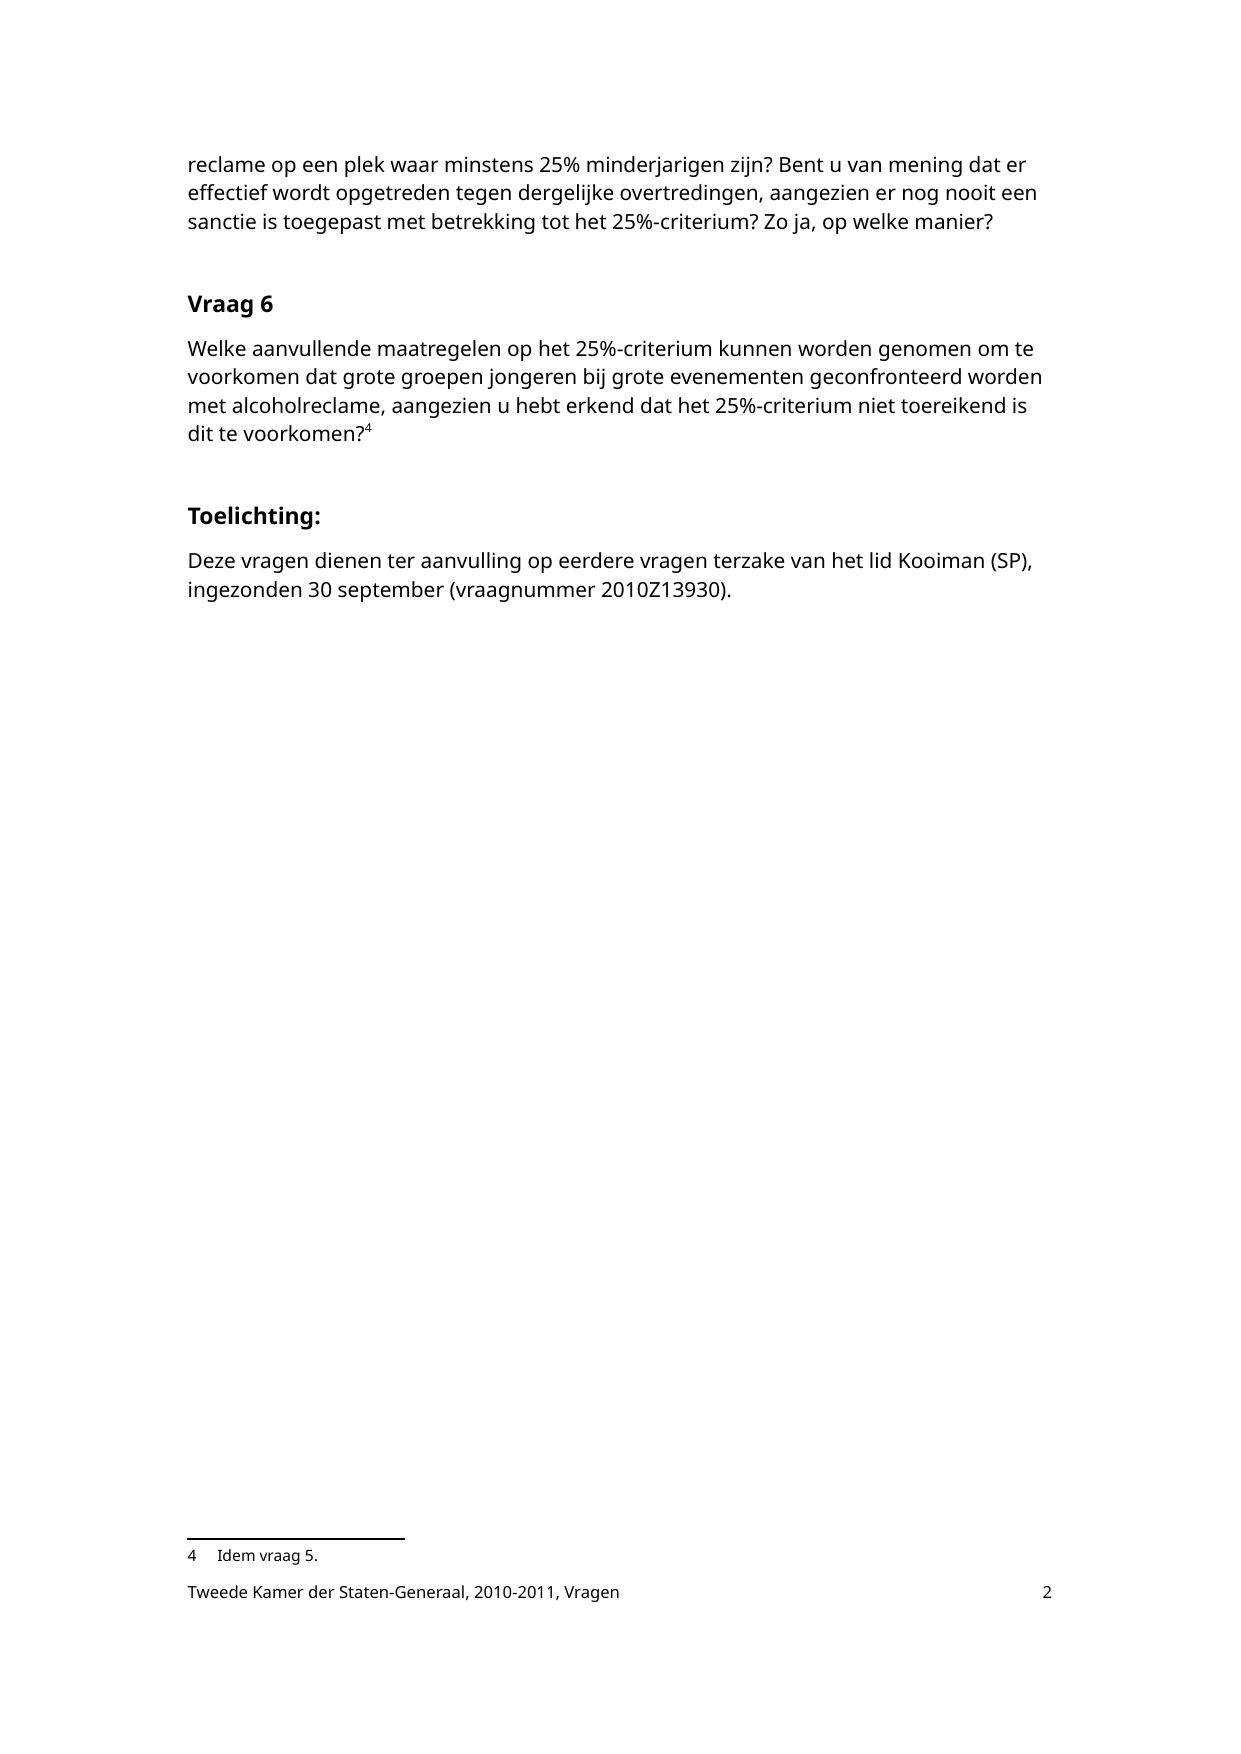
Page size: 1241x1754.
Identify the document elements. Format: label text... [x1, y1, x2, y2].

text Deze vragen dienen ter aanvulling op eerdere vragen terzake van het lid Kooiman (SP), ingezonden 30 september (vraagnummer 2010Z13930). [187, 547, 1053, 603]
text Welke aanvullende maatregelen op het 25%-criterium kunnen worden genomen om te voorkomen dat grote groepen jongeren bij grote evenementen geconfronteerd worden met alcoholreclame, aangezien u hebt erkend dat het 25%-criterium niet toereikend is dit te voorkomen? [187, 334, 1053, 448]
subtitle Vraag 6 [187, 288, 1053, 319]
text Idem vraag 5. [187, 1538, 1053, 1566]
subtitle Toelichting: [187, 500, 1053, 532]
text reclame op een plek waar minstens 25% minderjarigen zijn? Bent u van mening dat er effectief wordt opgetreden tegen dergelijke overtredingen, aangezien er nog nooit een sanctie is toegepast met betrekking tot het 25%-criterium? Zo ja, op welke manier? [187, 150, 1053, 235]
